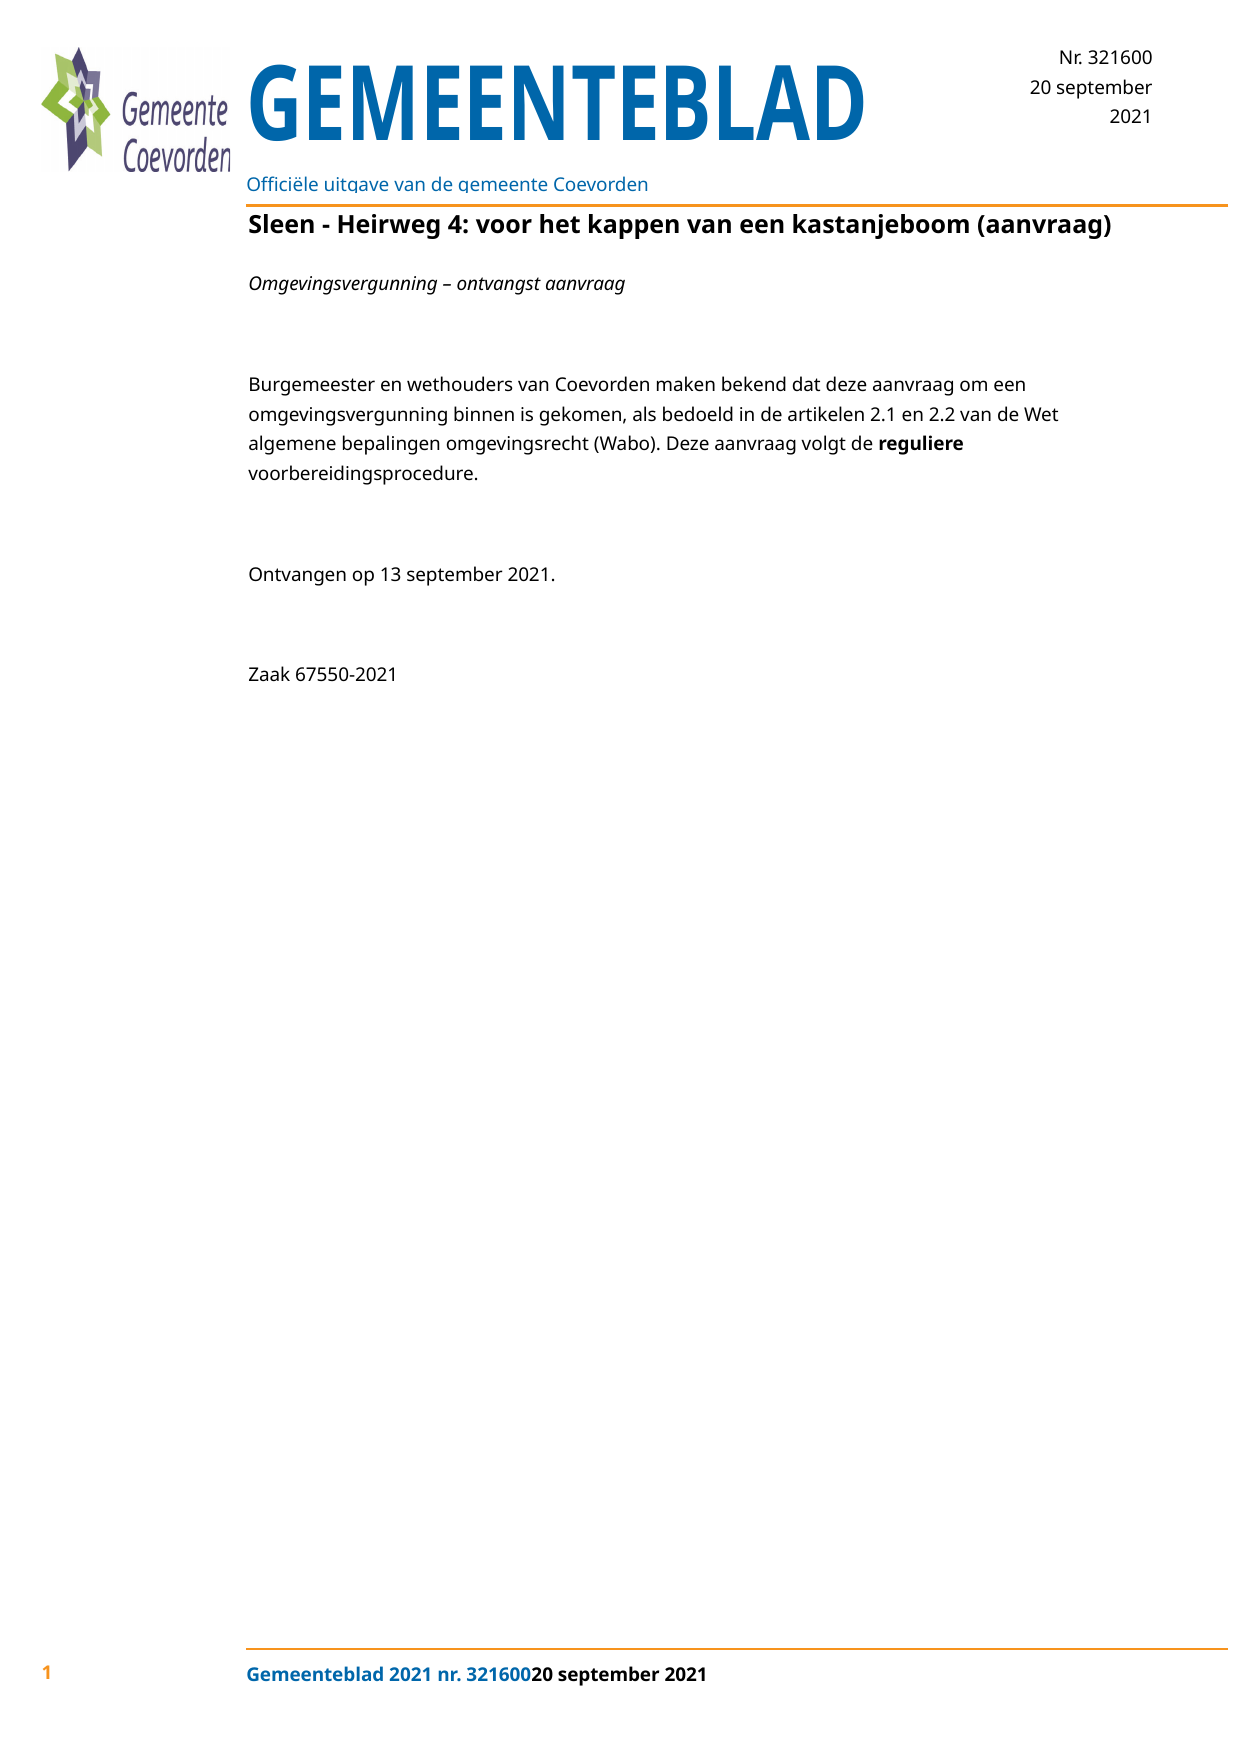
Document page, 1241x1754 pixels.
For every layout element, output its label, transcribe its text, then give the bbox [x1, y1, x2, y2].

text Zaak 67550-2021 [248, 662, 1152, 687]
text Ontvangen op 13 september 2021. [248, 561, 1152, 586]
text Omgevingsvergunning – ontvangst aanvraag [248, 270, 1152, 296]
text Sleen - Heirweg 4: voor het kappen van een kastanjeboom (aanvraag) [248, 207, 1152, 241]
text Burgemeester en wethouders van Coevorden maken bekend dat deze aanvraag om een omgevingsvergunning binnen is gekomen, als bedoeld in de artikelen 2.1 en 2.2 van de Wet algemene bepalingen omgevingsrecht (Wabo). Deze aanvraag volgt de reguliere voorbereidingsprocedure. [248, 371, 1152, 486]
picture [41, 47, 231, 172]
